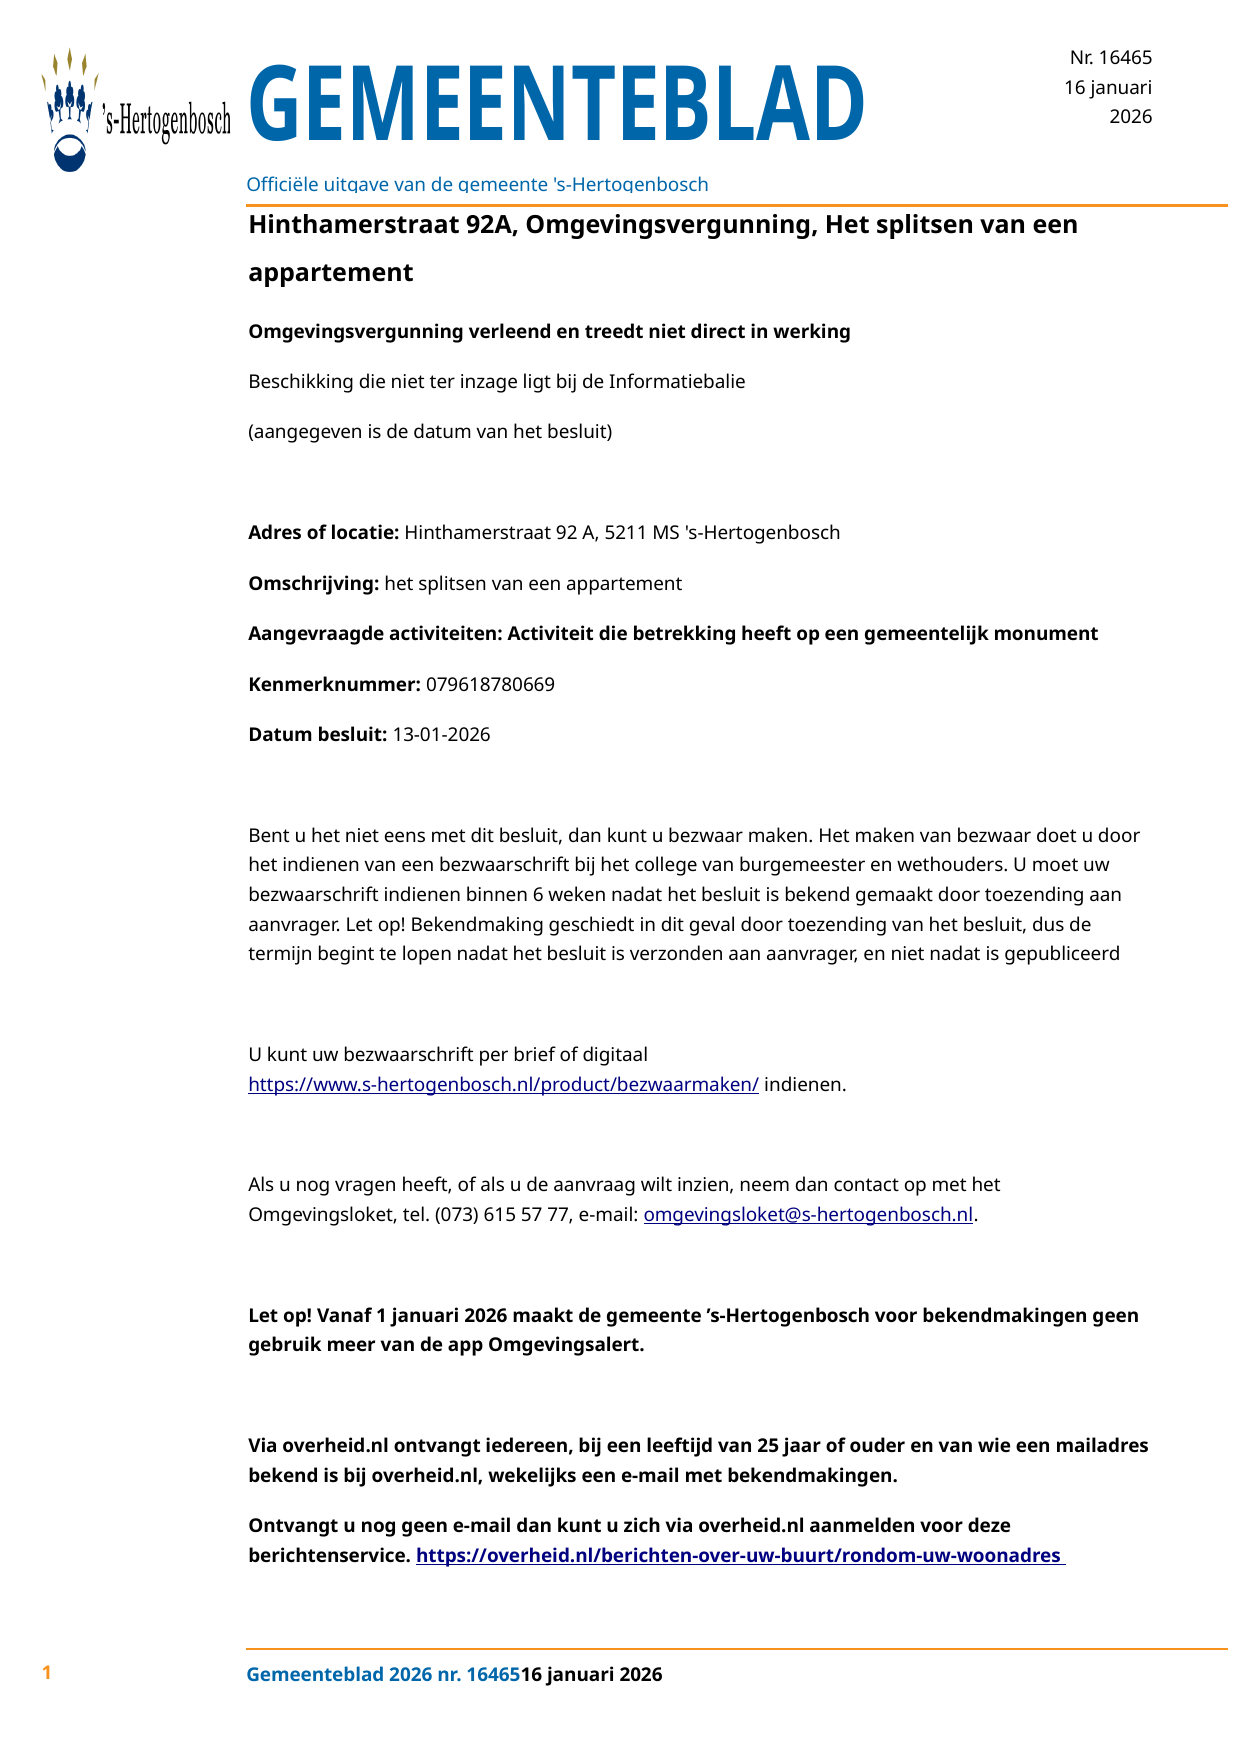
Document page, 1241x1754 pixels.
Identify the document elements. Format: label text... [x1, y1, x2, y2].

text (aangegeven is de datum van het besluit) [248, 419, 1152, 444]
text Ontvangt u nog geen e-mail dan kunt u zich via overheid.nl aanmelden voor deze berichtenservice. https://overheid.nl/berichten-over-uw-buurt/rondom-uw-woonadres [248, 1512, 1152, 1568]
text Beschikking die niet ter inzage ligt bij de Informatiebalie [248, 368, 1152, 394]
text Hinthamerstraat 92A, Omgevingsvergunning, Het splitsen van een appartement [248, 207, 1152, 288]
text Datum besluit: 13-01-2026 [248, 721, 1152, 747]
text Omgevingsvergunning verleend en treedt niet direct in werking [248, 318, 1152, 344]
text Omschrijving: het splitsen van een appartement [248, 570, 1152, 596]
text U kunt uw bezwaarschrift per brief of digitaal https://www.s-hertogenbosch.nl/product/bezwaarmaken/ indienen. [248, 1041, 1152, 1097]
text Bent u het niet eens met dit besluit, dan kunt u bezwaar maken. Het maken van bezwaar doet u door het indienen van een bezwaarschrift bij het college van burgemeester en wethouders. U moet uw bezwaarschrift indienen binnen 6 weken nadat het besluit is bekend gemaakt door toezending aan aanvrager. Let op! Bekendmaking geschiedt in dit geval door toezending van het besluit, dus de termijn begint te lopen nadat het besluit is verzonden aan aanvrager, en niet nadat is gepubliceerd [248, 822, 1152, 966]
text Kenmerknummer: 079618780669 [248, 671, 1152, 697]
text Aangevraagde activiteiten: Activiteit die betrekking heeft op een gemeentelijk monument [248, 620, 1152, 646]
text Als u nog vragen heeft, of als u de aanvraag wilt inzien, neem dan contact op met het Omgevingsloket, tel. (073) 615 57 77, e-mail: omgevingsloket@s-hertogenbosch.nl. [248, 1172, 1152, 1227]
text Let op! Vanaf 1 januari 2026 maakt de gemeente ’s-Hertogenbosch voor bekendmakingen geen gebruik meer van de app Omgevingsalert. [248, 1302, 1152, 1357]
text Adres of locatie: Hinthamerstraat 92 A, 5211 MS 's-Hertogenbosch [248, 519, 1152, 545]
text Via overheid.nl ontvangt iedereen, bij een leeftijd van 25 jaar of ouder en van wie een mailadres bekend is bij overheid.nl, wekelijks een e-mail met bekendmakingen. [248, 1432, 1152, 1488]
picture [41, 47, 231, 172]
